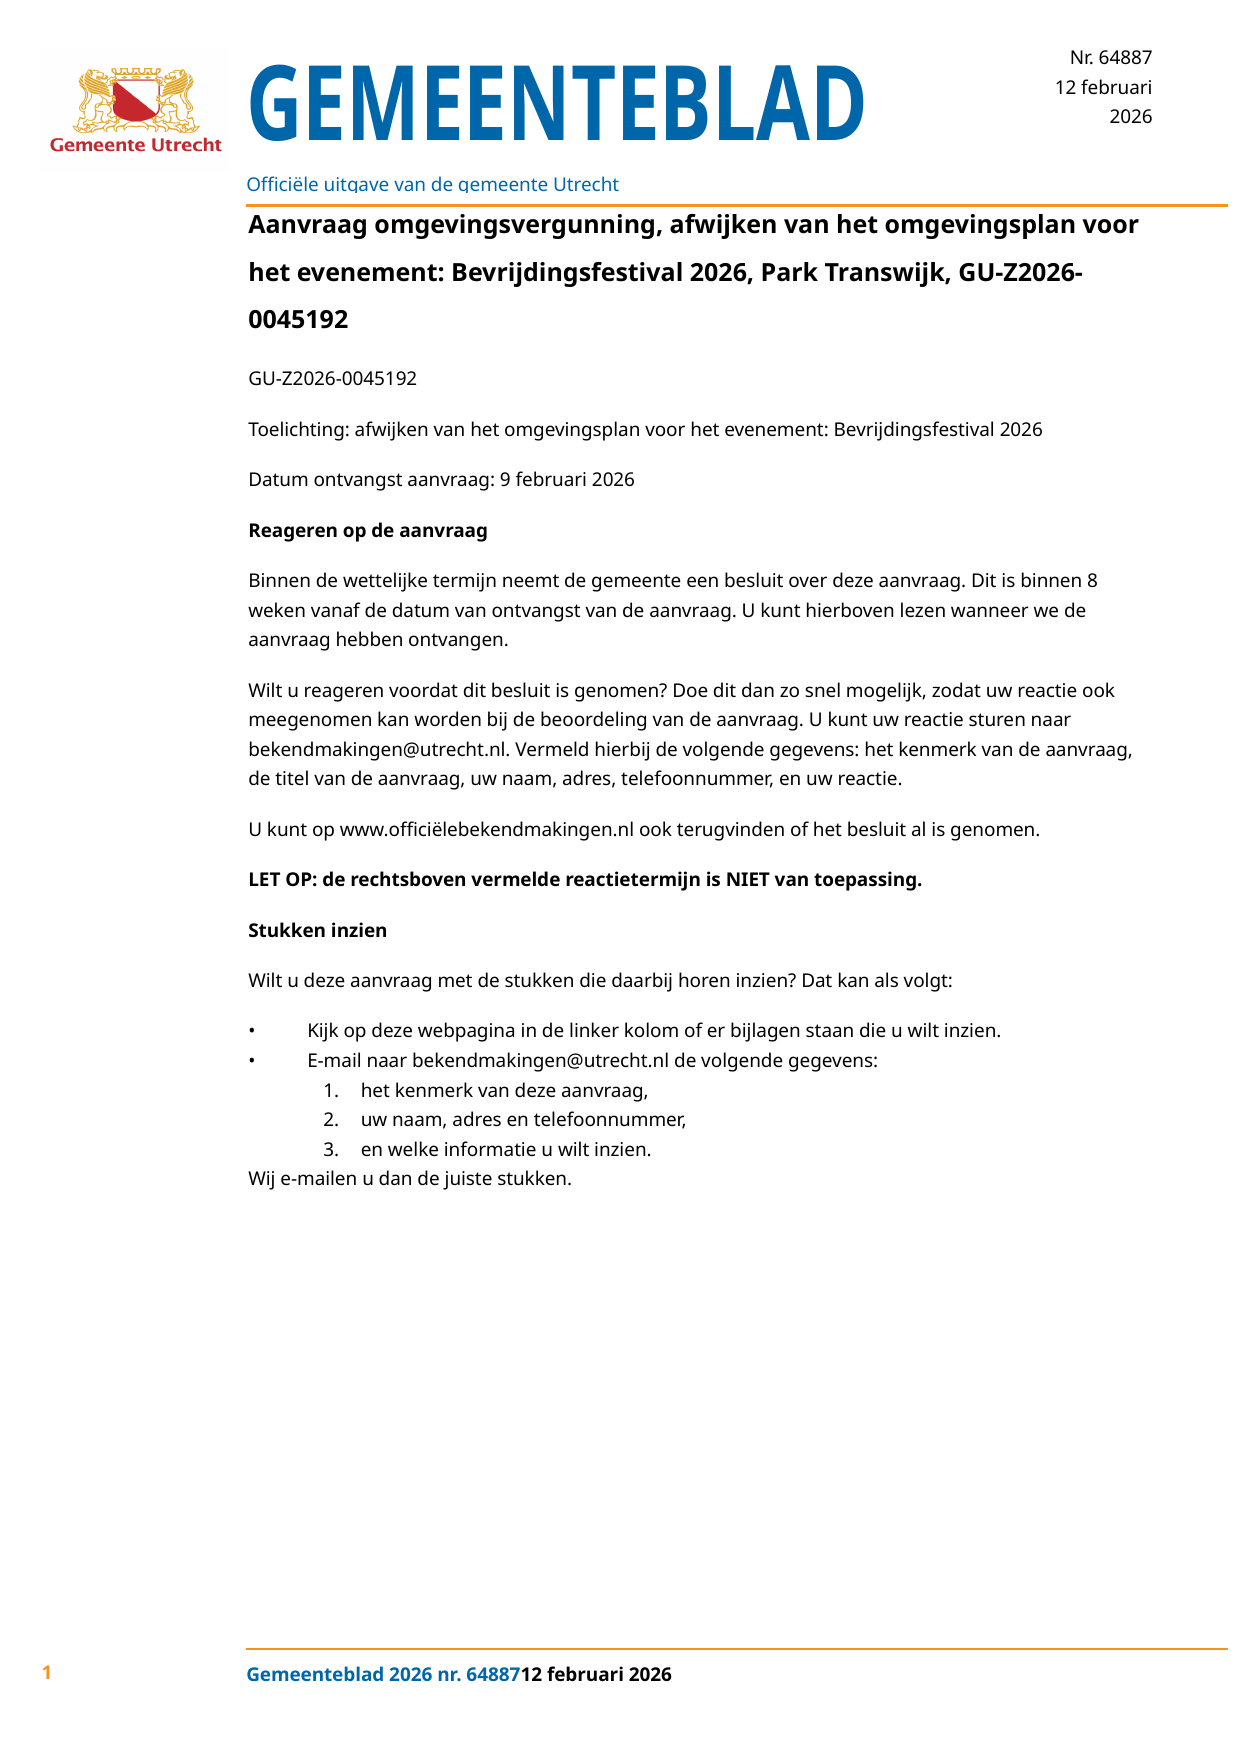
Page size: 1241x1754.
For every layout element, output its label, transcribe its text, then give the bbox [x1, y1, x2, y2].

text Binnen de wettelijke termijn neemt de gemeente een besluit over deze aanvraag. Dit is binnen 8 weken vanaf de datum van ontvangst van de aanvraag. U kunt hierboven lezen wanneer we de aanvraag hebben ontvangen. [248, 567, 1152, 652]
text Reageren op de aanvraag [248, 517, 1152, 542]
text Stukken inzien [248, 917, 1152, 942]
text Wilt u deze aanvraag met de stukken die daarbij horen inzien? Dat kan als volgt: [248, 967, 1152, 993]
text LET OP: de rechtsboven vermelde reactietermijn is NIET van toepassing. [248, 866, 1152, 892]
picture [41, 47, 231, 172]
text Wij e-mailen u dan de juiste stukken. [248, 1166, 1152, 1191]
text Toelichting: afwijken van het omgevingsplan voor het evenement: Bevrijdingsfestival 2026 [248, 416, 1152, 442]
list Kijk op deze webpagina in de linker kolom of er bijlagen staan die u wilt inzien. [248, 1018, 1152, 1043]
list E-mail naar bekendmakingen@utrecht.nl de volgende gegevens: [248, 1047, 1152, 1073]
list en welke informatie u wilt inzien. [323, 1136, 1152, 1162]
text Datum ontvangst aanvraag: 9 februari 2026 [248, 466, 1152, 492]
list het kenmerk van deze aanvraag, [323, 1077, 1152, 1102]
text GU-Z2026-0045192 [248, 366, 1152, 391]
text Wilt u reageren voordat dit besluit is genomen? Doe dit dan zo snel mogelijk, zodat uw reactie ook meegenomen kan worden bij de beoordeling van de aanvraag. U kunt uw reactie sturen naar bekendmakingen@utrecht.nl. Vermeld hierbij de volgende gegevens: het kenmerk van de aanvraag, de titel van de aanvraag, uw naam, adres, telefoonnummer, en uw reactie. [248, 677, 1152, 791]
list uw naam, adres en telefoonnummer, [323, 1106, 1152, 1132]
text U kunt op www.officiëlebekendmakingen.nl ook terugvinden of het besluit al is genomen. [248, 816, 1152, 842]
text Aanvraag omgevingsvergunning, afwijken van het omgevingsplan voor het evenement: Bevrijdingsfestival 2026, Park Transwijk, GU-Z2026-0045192 [248, 207, 1152, 336]
